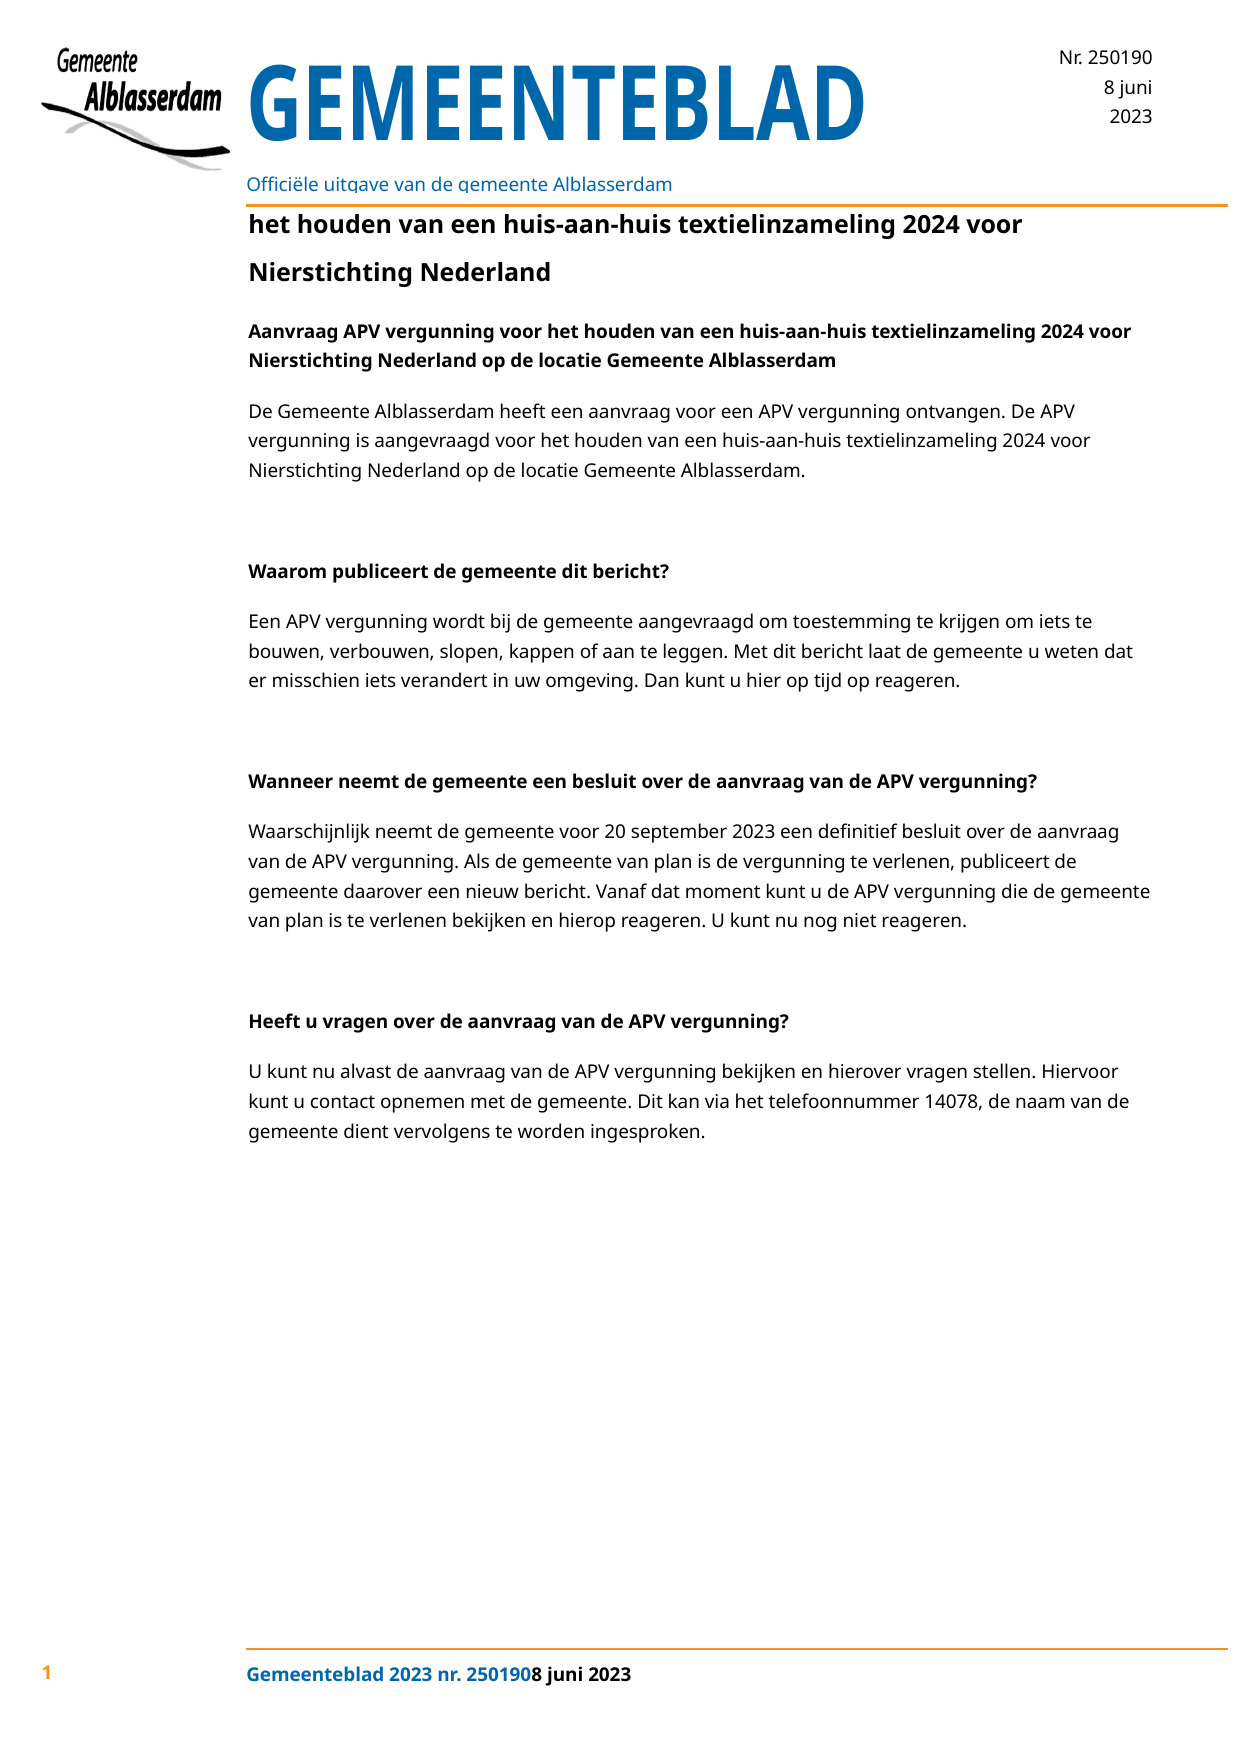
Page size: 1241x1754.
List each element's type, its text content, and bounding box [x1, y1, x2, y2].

text het houden van een huis-aan-huis textielinzameling 2024 voor Nierstichting Nederland [248, 207, 1152, 288]
text U kunt nu alvast de aanvraag van de APV vergunning bekijken en hierover vragen stellen. Hiervoor kunt u contact opnemen met de gemeente. Dit kan via het telefoonnummer 14078, de naam van de gemeente dient vervolgens te worden ingesproken. [248, 1059, 1152, 1144]
text Heeft u vragen over de aanvraag van de APV vergunning? [248, 1008, 1152, 1034]
text Wanneer neemt de gemeente een besluit over de aanvraag van de APV vergunning? [248, 768, 1152, 794]
text De Gemeente Alblasserdam heeft een aanvraag voor een APV vergunning ontvangen. De APV vergunning is aangevraagd voor het houden van een huis-aan-huis textielinzameling 2024 voor Nierstichting Nederland op de locatie Gemeente Alblasserdam. [248, 398, 1152, 483]
text Aanvraag APV vergunning voor het houden van een huis-aan-huis textielinzameling 2024 voor Nierstichting Nederland op de locatie Gemeente Alblasserdam [248, 318, 1152, 373]
text Waarschijnlijk neemt de gemeente voor 20 september 2023 een definitief besluit over de aanvraag van de APV vergunning. Als de gemeente van plan is de vergunning te verlenen, publiceert de gemeente daarover een nieuw bericht. Vanaf dat moment kunt u de APV vergunning die de gemeente van plan is te verlenen bekijken en hierop reageren. U kunt nu nog niet reageren. [248, 819, 1152, 933]
text Een APV vergunning wordt bij de gemeente aangevraagd om toestemming te krijgen om iets te bouwen, verbouwen, slopen, kappen of aan te leggen. Met dit bericht laat de gemeente u weten dat er misschien iets verandert in uw omgeving. Dan kunt u hier op tijd op reageren. [248, 608, 1152, 693]
text Waarom publiceert de gemeente dit bericht? [248, 558, 1152, 584]
picture [41, 47, 231, 172]
